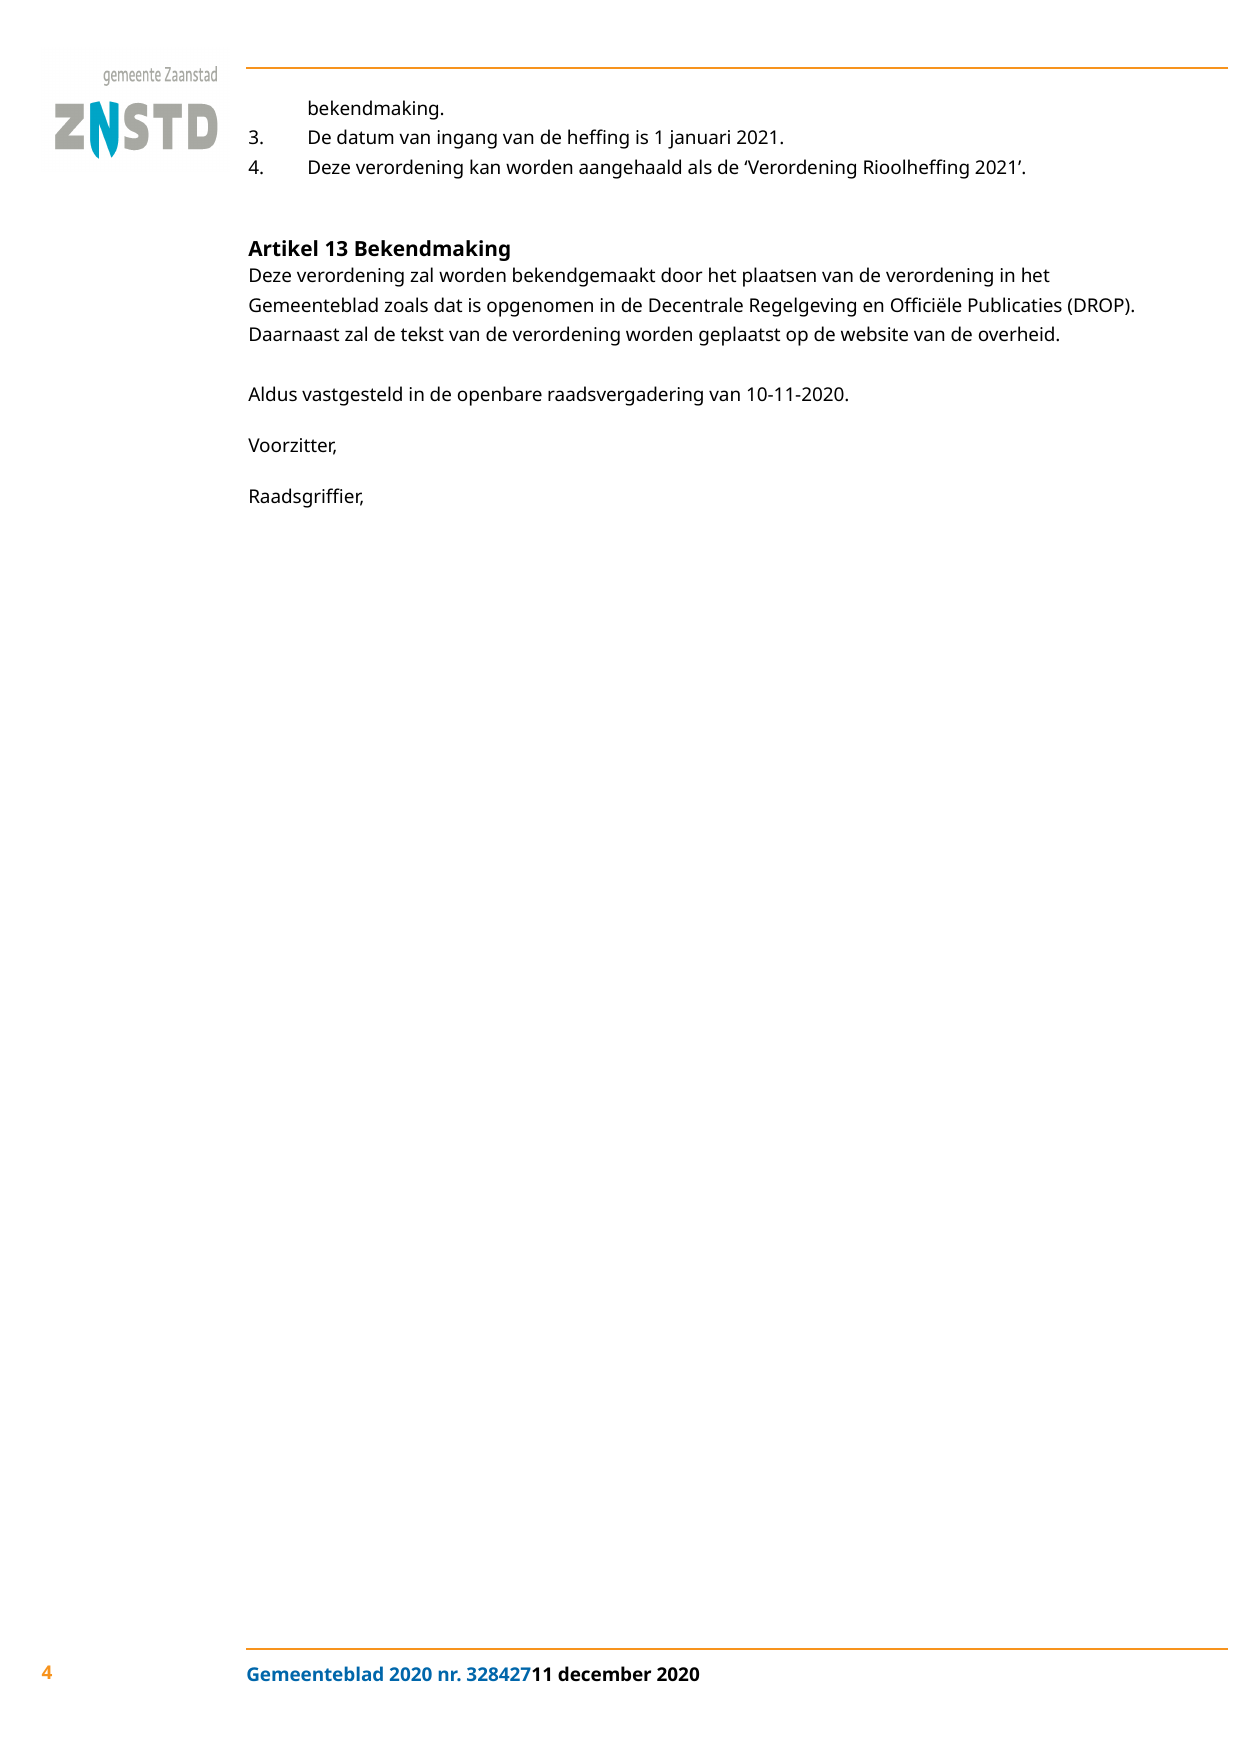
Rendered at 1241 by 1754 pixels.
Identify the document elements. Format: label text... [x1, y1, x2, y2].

text Voorzitter, [248, 432, 1152, 458]
list bekendmaking. [248, 95, 1152, 121]
text Artikel 13 Bekendmaking [248, 234, 1152, 262]
list De datum van ingang van de heffing is 1 januari 2021. [248, 124, 1152, 150]
text Deze verordening zal worden bekendgemaakt door het plaatsen van de verordening in het Gemeenteblad zoals dat is opgenomen in de Decentrale Regelgeving en Officiële Publicaties (DROP). Daarnaast zal de tekst van de verordening worden geplaatst op de website van de overheid. [248, 262, 1152, 347]
text Aldus vastgesteld in de openbare raadsvergadering van 10-11-2020. [248, 381, 1152, 406]
text Raadsgriffier, [248, 484, 1152, 509]
picture [41, 47, 231, 172]
list Deze verordening kan worden aangehaald als de ‘Verordening Rioolheffing 2021’. [248, 154, 1152, 180]
